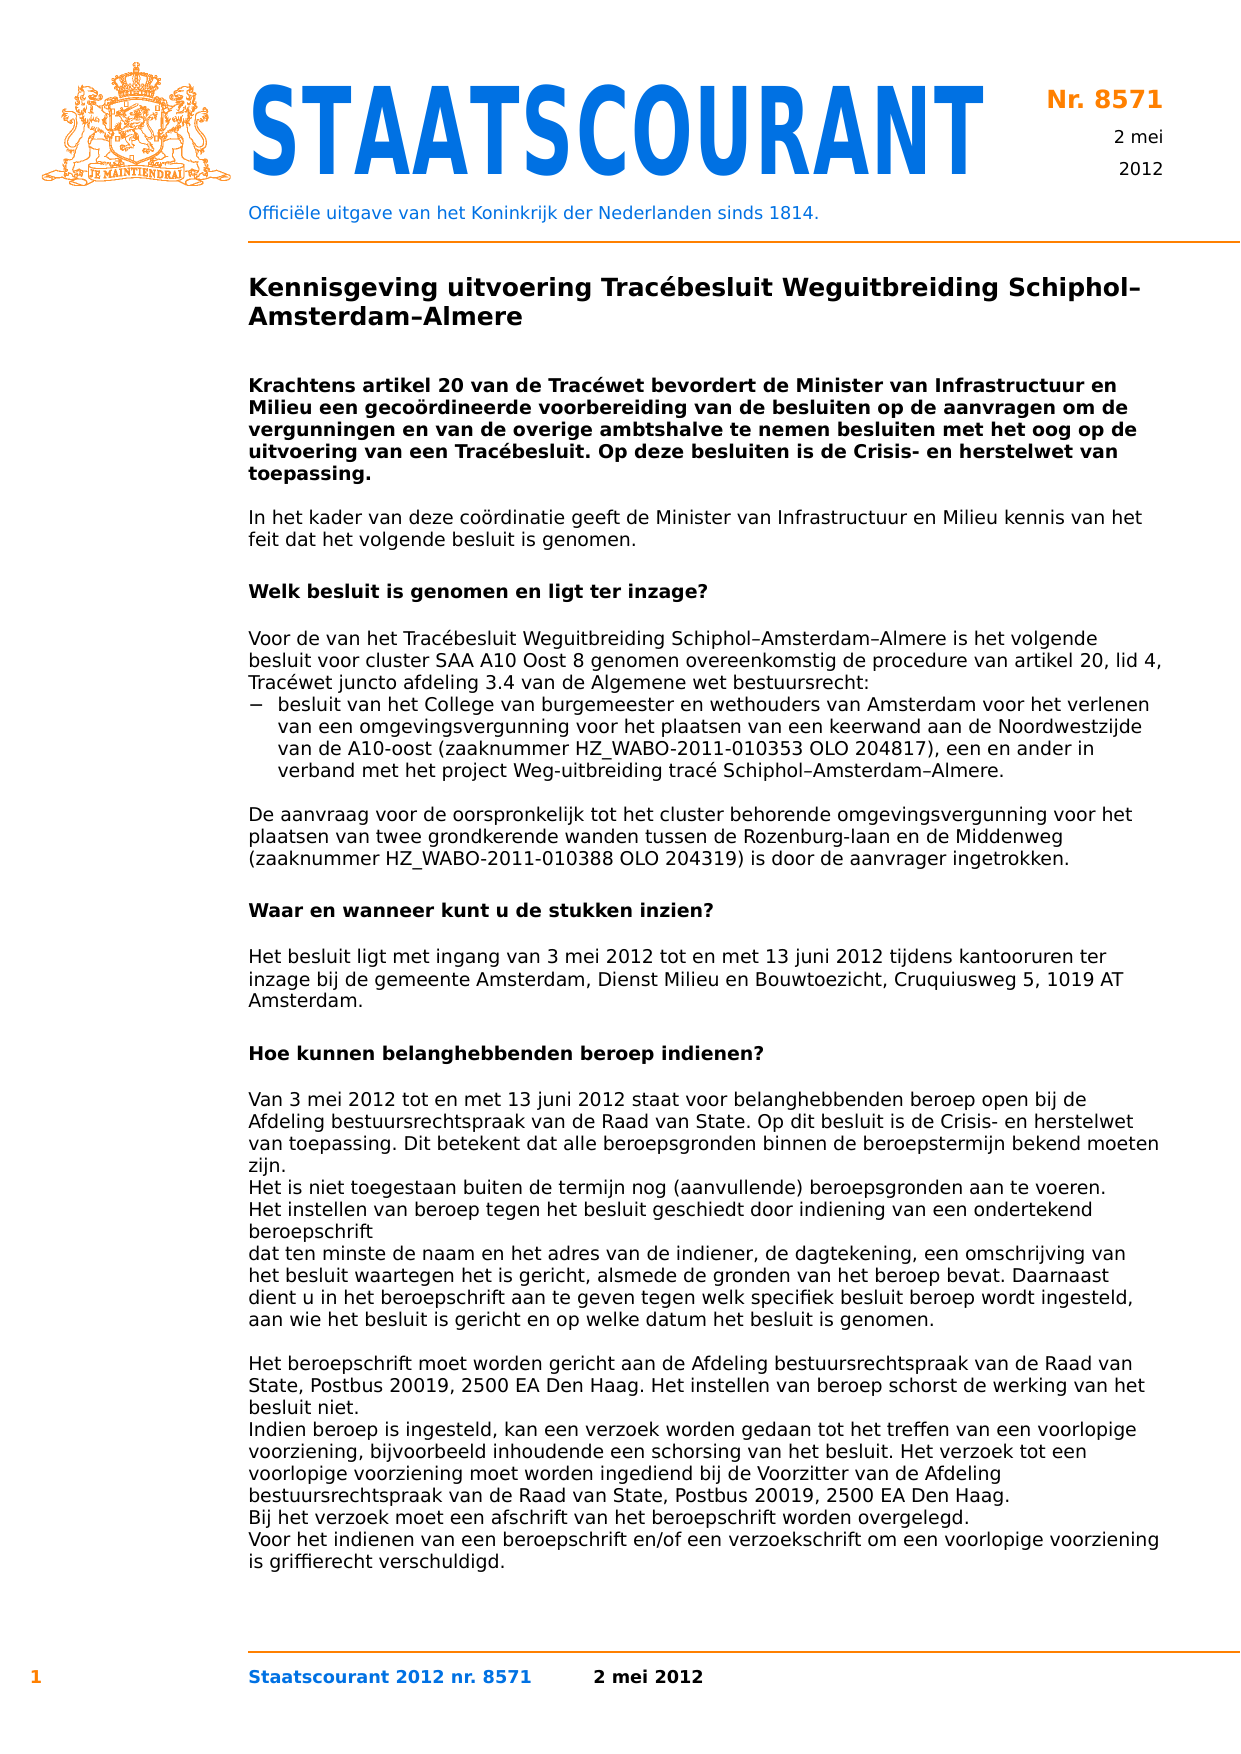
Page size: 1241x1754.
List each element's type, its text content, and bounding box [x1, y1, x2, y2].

text Krachtens artikel 20 van de Tracéwet bevordert de Minister van Infrastructuur en Milieu een gecoördineerde voorbereiding van de besluiten op de aanvragen om de vergunningen en van de overige ambtshalve te nemen besluiten met het oog op de uitvoering van een Tracébesluit. Op deze besluiten is de Crisis- en herstelwet van toepassing. [248, 375, 1163, 485]
table_header [25, 62, 248, 241]
subtitle Welk besluit is genomen en ligt ter inzage? [248, 581, 1163, 603]
text Bij het verzoek moet een afschrift van het beroepschrift worden overgelegd. [248, 1507, 1163, 1529]
subtitle Kennisgeving uitvoering Tracébesluit Weguitbreiding Schiphol–Amsterdam–Almere [248, 273, 1163, 331]
text De aanvraag voor de oorspronkelijk tot het cluster behorende omgevingsvergunning voor het plaatsen van twee grondkerende wanden tussen de Rozenburg-laan en de Middenweg (zaaknummer HZ_WABO-2011-010388 OLO 204319) is door de aanvrager ingetrokken. [248, 803, 1163, 869]
text In het kader van deze coördinatie geeft de Minister van Infrastructuur en Milieu kennis van het feit dat het volgende besluit is genomen. [248, 507, 1163, 551]
picture [41, 62, 231, 186]
text Voor het indienen van een beroepschrift en/of een verzoekschrift om een voorlopige voorziening is griffierecht verschuldigd. [248, 1529, 1163, 1573]
subtitle Waar en wanneer kunt u de stukken inzien? [248, 899, 1163, 921]
text Het is niet toegestaan buiten de termijn nog (aanvullende) beroepsgronden aan te voeren. [248, 1177, 1163, 1199]
table_cell 2012 [998, 153, 1240, 203]
table_cell Officiële uitgave van het Koninkrijk der Nederlanden sinds 1814. [248, 203, 1240, 241]
text Het beroepschrift moet worden gericht aan de Afdeling bestuursrechtspraak van de Raad van State, Postbus 20019, 2500 EA Den Haag. Het instellen van beroep schorst de werking van het besluit niet. [248, 1353, 1163, 1419]
text Voor de van het Tracébesluit Weguitbreiding Schiphol–Amsterdam–Almere is het volgende besluit voor cluster SAA A10 Oost 8 genomen overeenkomstig de procedure van artikel 20, lid 4, Tracéwet juncto afdeling 3.4 van de Algemene wet bestuursrecht: [248, 628, 1163, 694]
text Het besluit ligt met ingang van 3 mei 2012 tot en met 13 juni 2012 tijdens kantooruren ter inzage bij de gemeente Amsterdam, Dienst Milieu en Bouwtoezicht, Cruquiusweg 5, 1019 AT Amsterdam. [248, 946, 1163, 1012]
subtitle Hoe kunnen belanghebbenden beroep indienen? [248, 1042, 1163, 1064]
text − besluit van het College van burgemeester en wethouders van Amsterdam voor het verlenen van een omgevingsvergunning voor het plaatsen van een keerwand aan de Noordwestzijde van de A10-oost (zaaknummer HZ_WABO-2011-010353 OLO 204817), een en ander in verband met het project Weg-uitbreiding tracé Schiphol–Amsterdam–Almere. [248, 694, 1163, 782]
table_cell 2 mei [998, 121, 1240, 153]
table_header Nr. 8571 [998, 62, 1240, 121]
text Van 3 mei 2012 tot en met 13 juni 2012 staat voor belanghebbenden beroep open bij de Afdeling bestuursrechtspraak van de Raad van State. Op dit besluit is de Crisis- en herstelwet van toepassing. Dit betekent dat alle beroepsgronden binnen de beroepstermijn bekend moeten zijn. [248, 1089, 1163, 1177]
table_header STAATSCOURANT [248, 62, 998, 203]
text dat ten minste de naam en het adres van de indiener, de dagtekening, een omschrijving van het besluit waartegen het is gericht, alsmede de gronden van het beroep bevat. Daarnaast dient u in het beroepschrift aan te geven tegen welk specifiek besluit beroep wordt ingesteld, aan wie het besluit is gericht en op welke datum het besluit is genomen. [248, 1243, 1163, 1331]
text Het instellen van beroep tegen het besluit geschiedt door indiening van een ondertekend beroepschrift [248, 1199, 1163, 1243]
text Indien beroep is ingesteld, kan een verzoek worden gedaan tot het treffen van een voorlopige voorziening, bijvoorbeeld inhoudende een schorsing van het besluit. Het verzoek tot een voorlopige voorziening moet worden ingediend bij de Voorzitter van de Afdeling bestuursrechtspraak van de Raad van State, Postbus 20019, 2500 EA Den Haag. [248, 1419, 1163, 1507]
